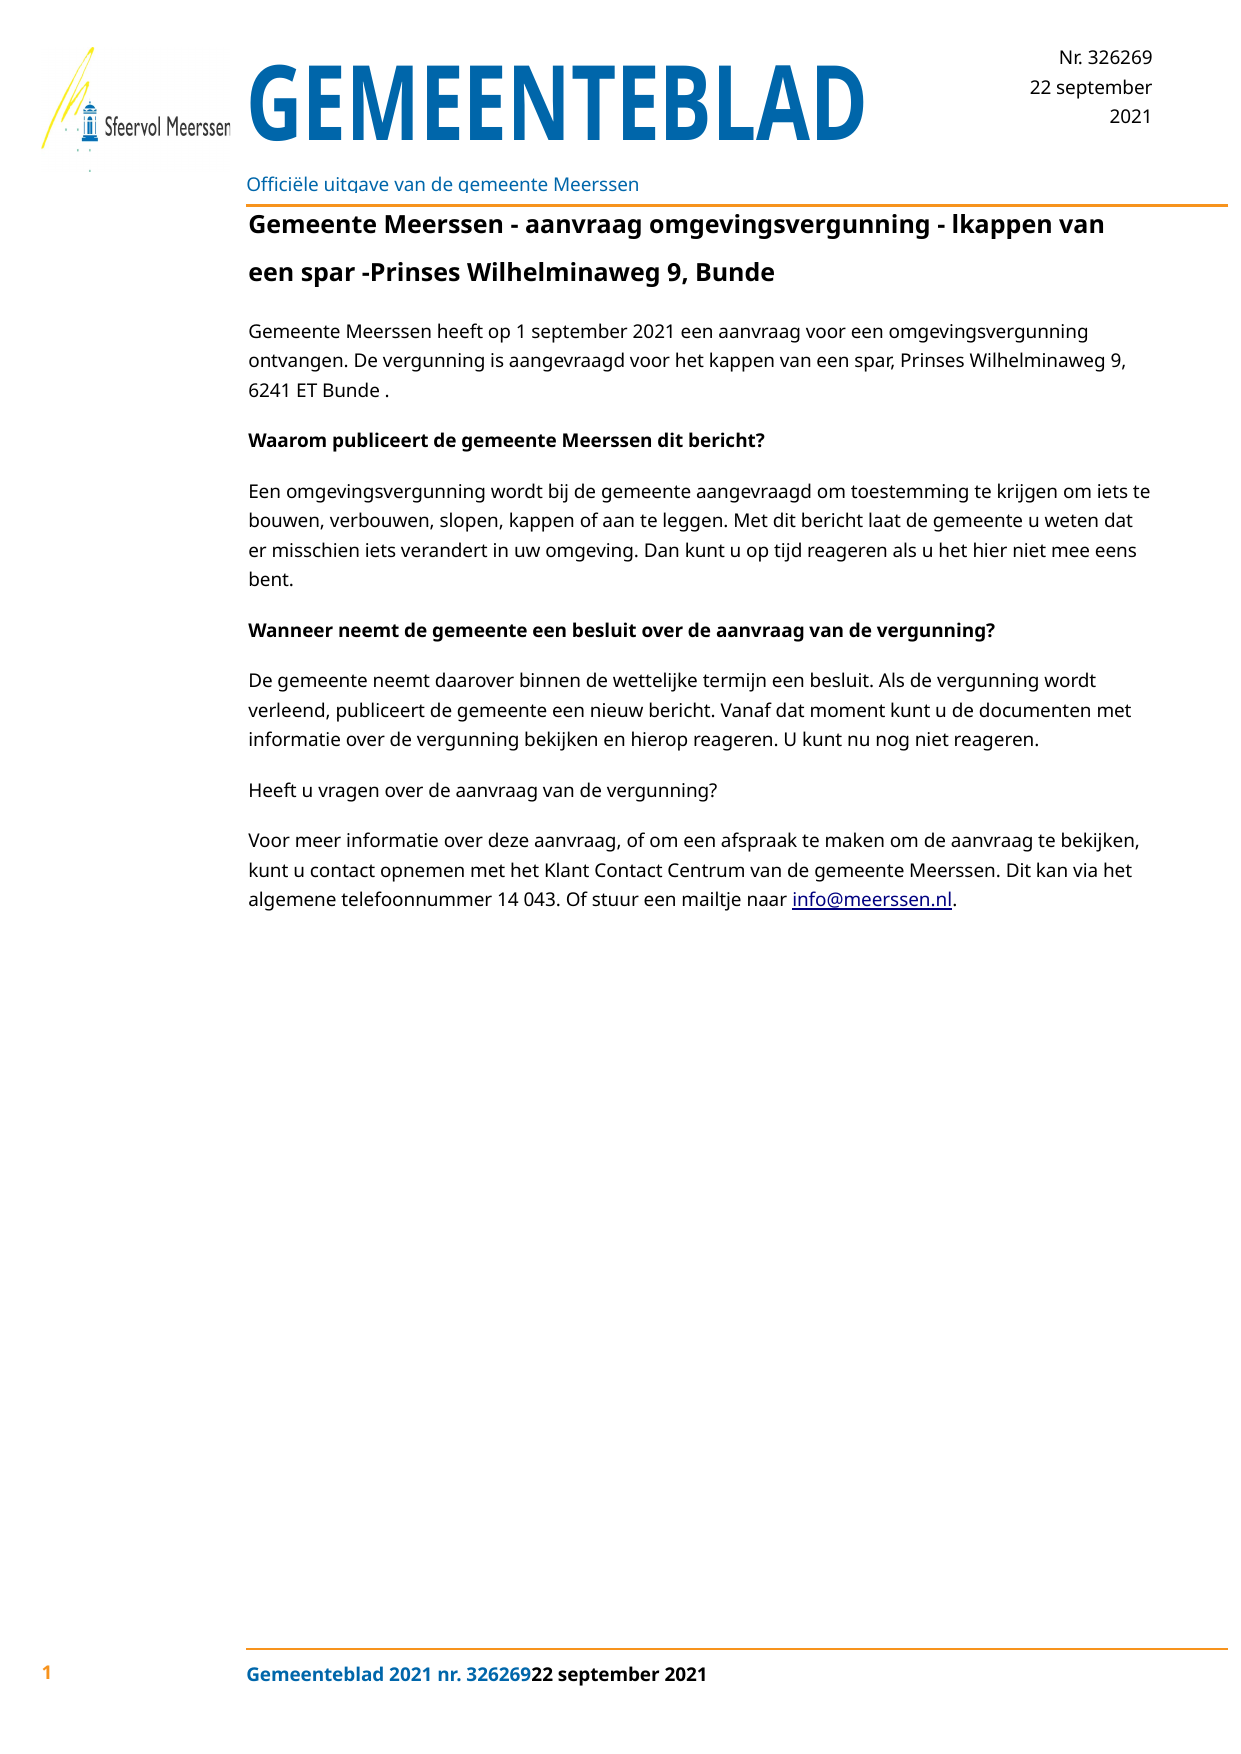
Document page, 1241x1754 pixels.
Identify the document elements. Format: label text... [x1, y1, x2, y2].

text De gemeente neemt daarover binnen de wettelijke termijn een besluit. Als de vergunning wordt verleend, publiceert de gemeente een nieuw bericht. Vanaf dat moment kunt u de documenten met informatie over de vergunning bekijken en hierop reageren. U kunt nu nog niet reageren. [248, 667, 1152, 752]
text Een omgevingsvergunning wordt bij de gemeente aangevraagd om toestemming te krijgen om iets te bouwen, verbouwen, slopen, kappen of aan te leggen. Met dit bericht laat de gemeente u weten dat er misschien iets verandert in uw omgeving. Dan kunt u op tijd reageren als u het hier niet mee eens bent. [248, 478, 1152, 592]
text Waarom publiceert de gemeente Meerssen dit bericht? [248, 427, 1152, 453]
text Voor meer informatie over deze aanvraag, of om een afspraak te maken om de aanvraag te bekijken, kunt u contact opnemen met het Klant Contact Centrum van de gemeente Meerssen. Dit kan via het algemene telefoonnummer 14 043. Of stuur een mailtje naar info@meerssen.nl. [248, 827, 1152, 912]
text Wanneer neemt de gemeente een besluit over de aanvraag van de vergunning? [248, 617, 1152, 643]
text Heeft u vragen over de aanvraag van de vergunning? [248, 777, 1152, 803]
picture [41, 47, 231, 172]
text Gemeente Meerssen heeft op 1 september 2021 een aanvraag voor een omgevingsvergunning ontvangen. De vergunning is aangevraagd voor het kappen van een spar, Prinses Wilhelminaweg 9, 6241 ET Bunde . [248, 318, 1152, 403]
text Gemeente Meerssen - aanvraag omgevingsvergunning - lkappen van een spar -Prinses Wilhelminaweg 9, Bunde [248, 207, 1152, 288]
